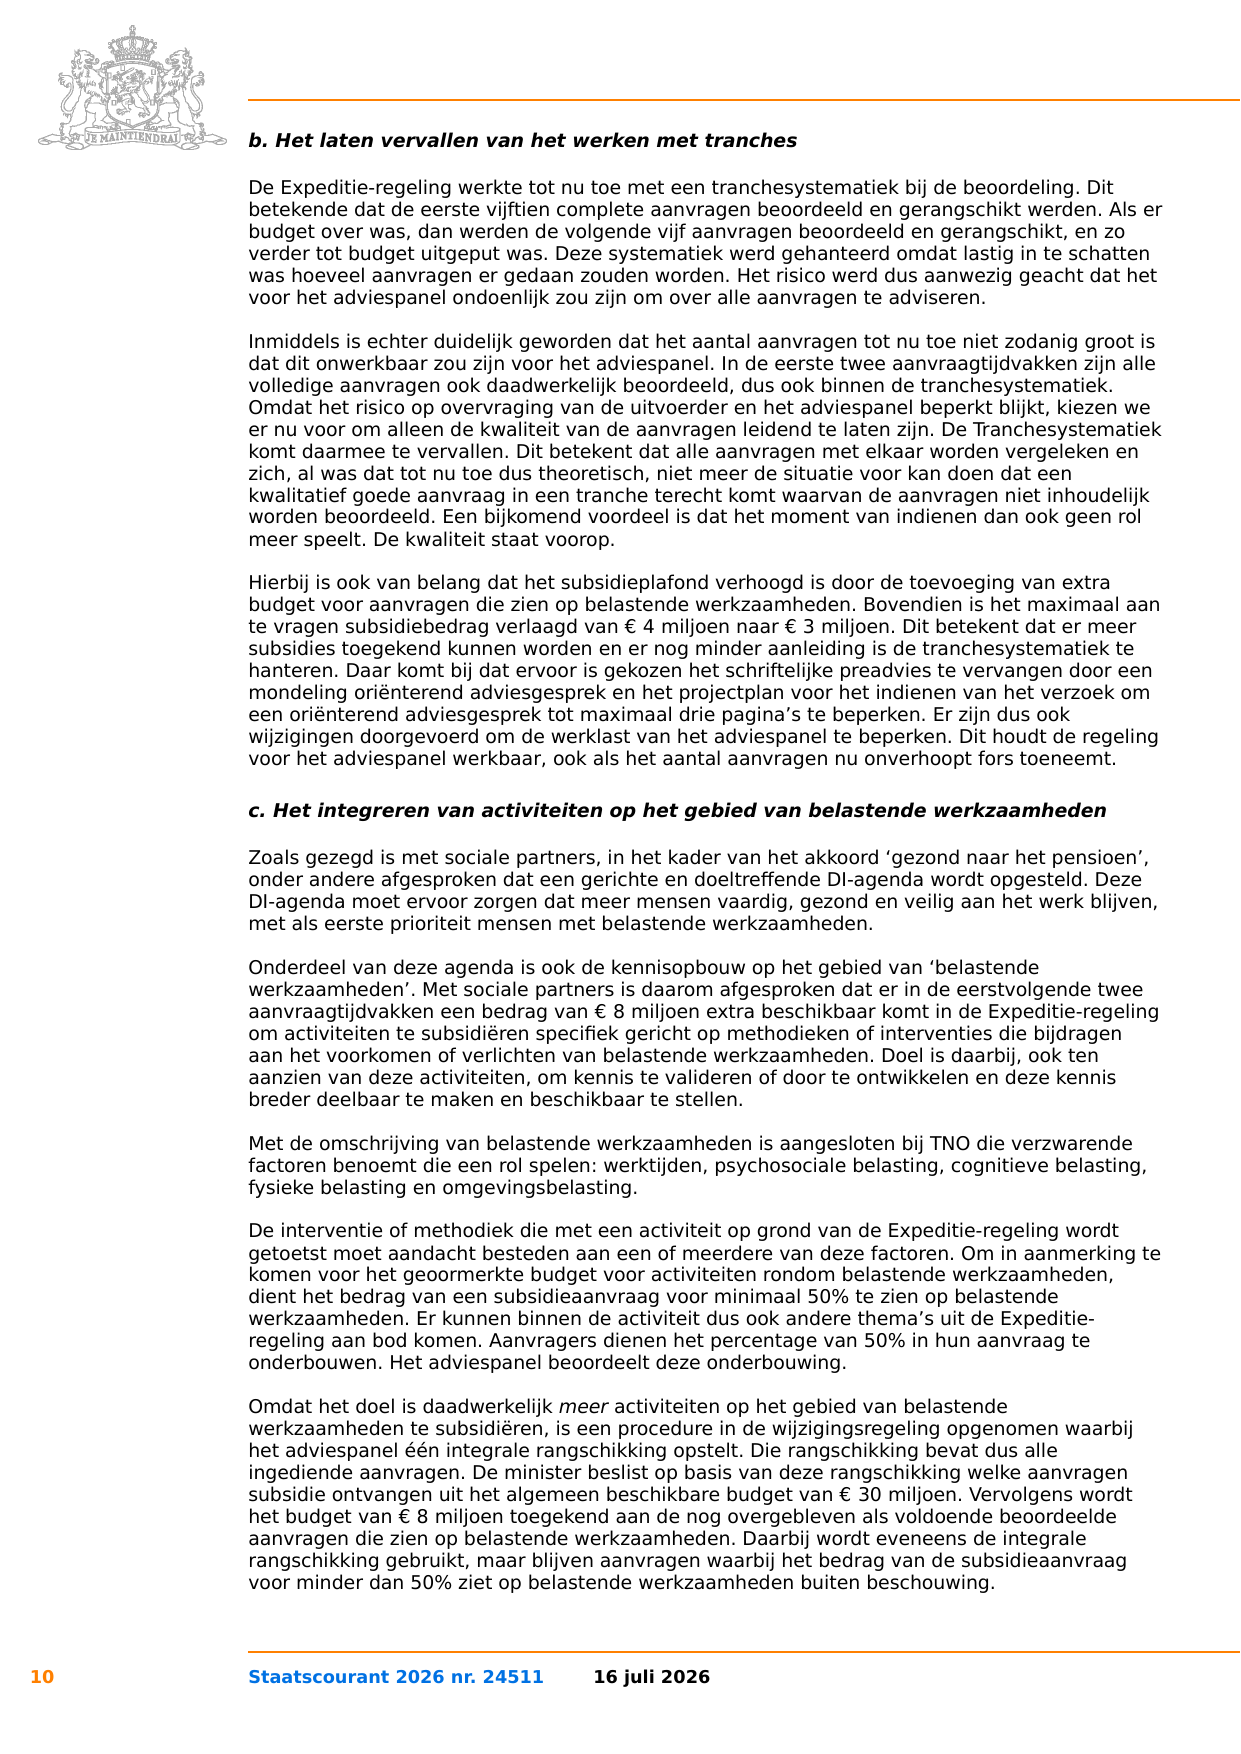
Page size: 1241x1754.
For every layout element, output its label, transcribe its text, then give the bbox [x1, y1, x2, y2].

text Met de omschrijving van belastende werkzaamheden is aangesloten bij TNO die verzwarende factoren benoemt die een rol spelen: werktijden, psychosociale belasting, cognitieve belasting, fysieke belasting en omgevingsbelasting. [248, 1133, 1163, 1198]
picture [38, 25, 227, 150]
text Omdat het doel is daadwerkelijk meer activiteiten op het gebied van belastende werkzaamheden te subsidiëren, is een procedure in de wijzigingsregeling opgenomen waarbij het adviespanel één integrale rangschikking opstelt. Die rangschikking bevat dus alle ingediende aanvragen. De minister beslist op basis van deze rangschikking welke aanvragen subsidie ontvangen uit het algemeen beschikbare budget van € 30 miljoen. Vervolgens wordt het budget van € 8 miljoen toegekend aan de nog overgebleven als voldoende beoordeelde aanvragen die zien op belastende werkzaamheden. Daarbij wordt eveneens de integrale rangschikking gebruikt, maar blijven aanvragen waarbij het bedrag van de subsidieaanvraag voor minder dan 50% ziet op belastende werkzaamheden buiten beschouwing. [248, 1396, 1163, 1594]
text Zoals gezegd is met sociale partners, in het kader van het akkoord ‘gezond naar het pensioen’, onder andere afgesproken dat een gerichte en doeltreffende DI-agenda wordt opgesteld. Deze DI-agenda moet ervoor zorgen dat meer mensen vaardig, gezond en veilig aan het werk blijven, met als eerste prioriteit mensen met belastende werkzaamheden. [248, 847, 1163, 935]
text De Expeditie-regeling werkte tot nu toe met een tranchesystematiek bij de beoordeling. Dit betekende dat de eerste vijftien complete aanvragen beoordeeld en gerangschikt werden. Als er budget over was, dan werden de volgende vijf aanvragen beoordeeld en gerangschikt, en zo verder tot budget uitgeput was. Deze systematiek werd gehanteerd omdat lastig in te schatten was hoeveel aanvragen er gedaan zouden worden. Het risico werd dus aanwezig geacht dat het voor het adviespanel ondoenlijk zou zijn om over alle aanvragen te adviseren. [248, 177, 1163, 309]
text Onderdeel van deze agenda is ook de kennisopbouw op het gebied van ‘belastende werkzaamheden’. Met sociale partners is daarom afgesproken dat er in de eerstvolgende twee aanvraagtijdvakken een bedrag van € 8 miljoen extra beschikbaar komt in de Expeditie-regeling om activiteiten te subsidiëren specifiek gericht op methodieken of interventies die bijdragen aan het voorkomen of verlichten van belastende werkzaamheden. Doel is daarbij, ook ten aanzien van deze activiteiten, om kennis te valideren of door te ontwikkelen en deze kennis breder deelbaar te maken en beschikbaar te stellen. [248, 957, 1163, 1111]
text De interventie of methodiek die met een activiteit op grond van de Expeditie-regeling wordt getoetst moet aandacht besteden aan een of meerdere van deze factoren. Om in aanmerking te komen voor het geoormerkte budget voor activiteiten rondom belastende werkzaamheden, dient het bedrag van een subsidieaanvraag voor minimaal 50% te zien op belastende werkzaamheden. Er kunnen binnen de activiteit dus ook andere thema’s uit de Expeditie-regeling aan bod komen. Aanvragers dienen het percentage van 50% in hun aanvraag te onderbouwen. Het adviespanel beoordeelt deze onderbouwing. [248, 1220, 1163, 1374]
text Hierbij is ook van belang dat het subsidieplafond verhoogd is door de toevoeging van extra budget voor aanvragen die zien op belastende werkzaamheden. Bovendien is het maximaal aan te vragen subsidiebedrag verlaagd van € 4 miljoen naar € 3 miljoen. Dit betekent dat er meer subsidies toegekend kunnen worden en er nog minder aanleiding is de tranchesystematiek te hanteren. Daar komt bij dat ervoor is gekozen het schriftelijke preadvies te vervangen door een mondeling oriënterend adviesgesprek en het projectplan voor het indienen van het verzoek om een oriënterend adviesgesprek tot maximaal drie pagina’s te beperken. Er zijn dus ook wijzigingen doorgevoerd om de werklast van het adviespanel te beperken. Dit houdt de regeling voor het adviespanel werkbaar, ook als het aantal aanvragen nu onverhoopt fors toeneemt. [248, 572, 1163, 770]
subtitle c. Het integreren van activiteiten op het gebied van belastende werkzaamheden [248, 800, 1163, 822]
text Inmiddels is echter duidelijk geworden dat het aantal aanvragen tot nu toe niet zodanig groot is dat dit onwerkbaar zou zijn voor het adviespanel. In de eerste twee aanvraagtijdvakken zijn alle volledige aanvragen ook daadwerkelijk beoordeeld, dus ook binnen de tranchesystematiek. Omdat het risico op overvraging van de uitvoerder en het adviespanel beperkt blijkt, kiezen we er nu voor om alleen de kwaliteit van de aanvragen leidend te laten zijn. De Tranchesystematiek komt daarmee te vervallen. Dit betekent dat alle aanvragen met elkaar worden vergeleken en zich, al was dat tot nu toe dus theoretisch, niet meer de situatie voor kan doen dat een kwalitatief goede aanvraag in een tranche terecht komt waarvan de aanvragen niet inhoudelijk worden beoordeeld. Een bijkomend voordeel is dat het moment van indienen dan ook geen rol meer speelt. De kwaliteit staat voorop. [248, 331, 1163, 550]
subtitle b. Het laten vervallen van het werken met tranches [248, 130, 1163, 152]
